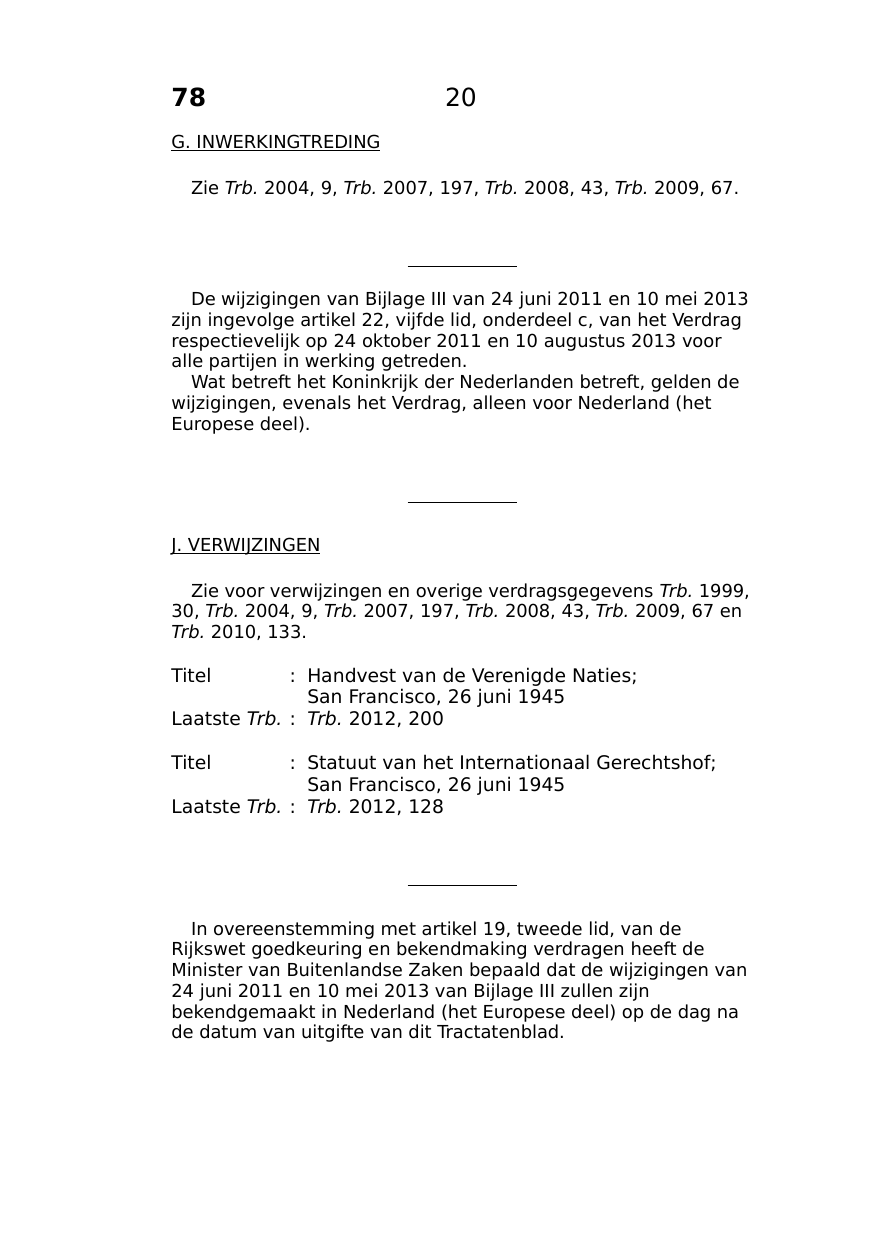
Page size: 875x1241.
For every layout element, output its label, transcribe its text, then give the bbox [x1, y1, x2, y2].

table_cell [289, 730, 307, 752]
table_header Handvest van de Verenigde Naties; San Francisco, 26 juni 1945 [307, 665, 756, 708]
text De wijzigingen van Bijlage III van 24 juni 2011 en 10 mei 2013 zijn ingevolge artikel 22, vijfde lid, onderdeel c, van het Verdrag respectievelijk op 24 oktober 2011 en 10 augustus 2013 voor alle partijen in werking getreden. [171, 289, 756, 372]
text Wat betreft het Koninkrijk der Nederlanden betreft, gelden de wijzigingen, evenals het Verdrag, alleen voor Nederland (het Europese deel). [171, 372, 756, 434]
table_cell : [289, 796, 307, 818]
subtitle J. VERWIJZINGEN [171, 535, 756, 556]
table_cell Titel [171, 752, 289, 796]
table_cell : [289, 709, 307, 730]
table_cell [307, 730, 756, 752]
table_cell Laatste Trb. [171, 709, 289, 730]
table_cell Statuut van het Internationaal Gerechtshof; San Francisco, 26 juni 1945 [307, 752, 756, 796]
table_cell Trb. 2012, 128 [307, 796, 756, 818]
text Zie voor verwijzingen en overige verdragsgegevens Trb. 1999, 30, Trb. 2004, 9, Trb. 2007, 197, Trb. 2008, 43, Trb. 2009, 67 en Trb. 2010, 133. [171, 581, 756, 643]
table_header Titel [171, 665, 289, 708]
text Zie Trb. 2004, 9, Trb. 2007, 197, Trb. 2008, 43, Trb. 2009, 67. [171, 178, 756, 198]
table_cell [171, 730, 289, 752]
table_header : [289, 665, 307, 708]
table_cell Trb. 2012, 200 [307, 709, 756, 730]
text In overeenstemming met artikel 19, tweede lid, van de Rijkswet goedkeuring en bekendmaking verdragen heeft de Minister van Buitenlandse Zaken bepaald dat de wijzigingen van 24 juni 2011 en 10 mei 2013 van Bijlage III zullen zijn bekendgemaakt in Nederland (het Europese deel) op de dag na de datum van uitgifte van dit Tractatenblad. [171, 918, 756, 1043]
table_cell : [289, 752, 307, 796]
subtitle G. INWERKINGTREDING [171, 132, 756, 153]
table_cell Laatste Trb. [171, 796, 289, 818]
